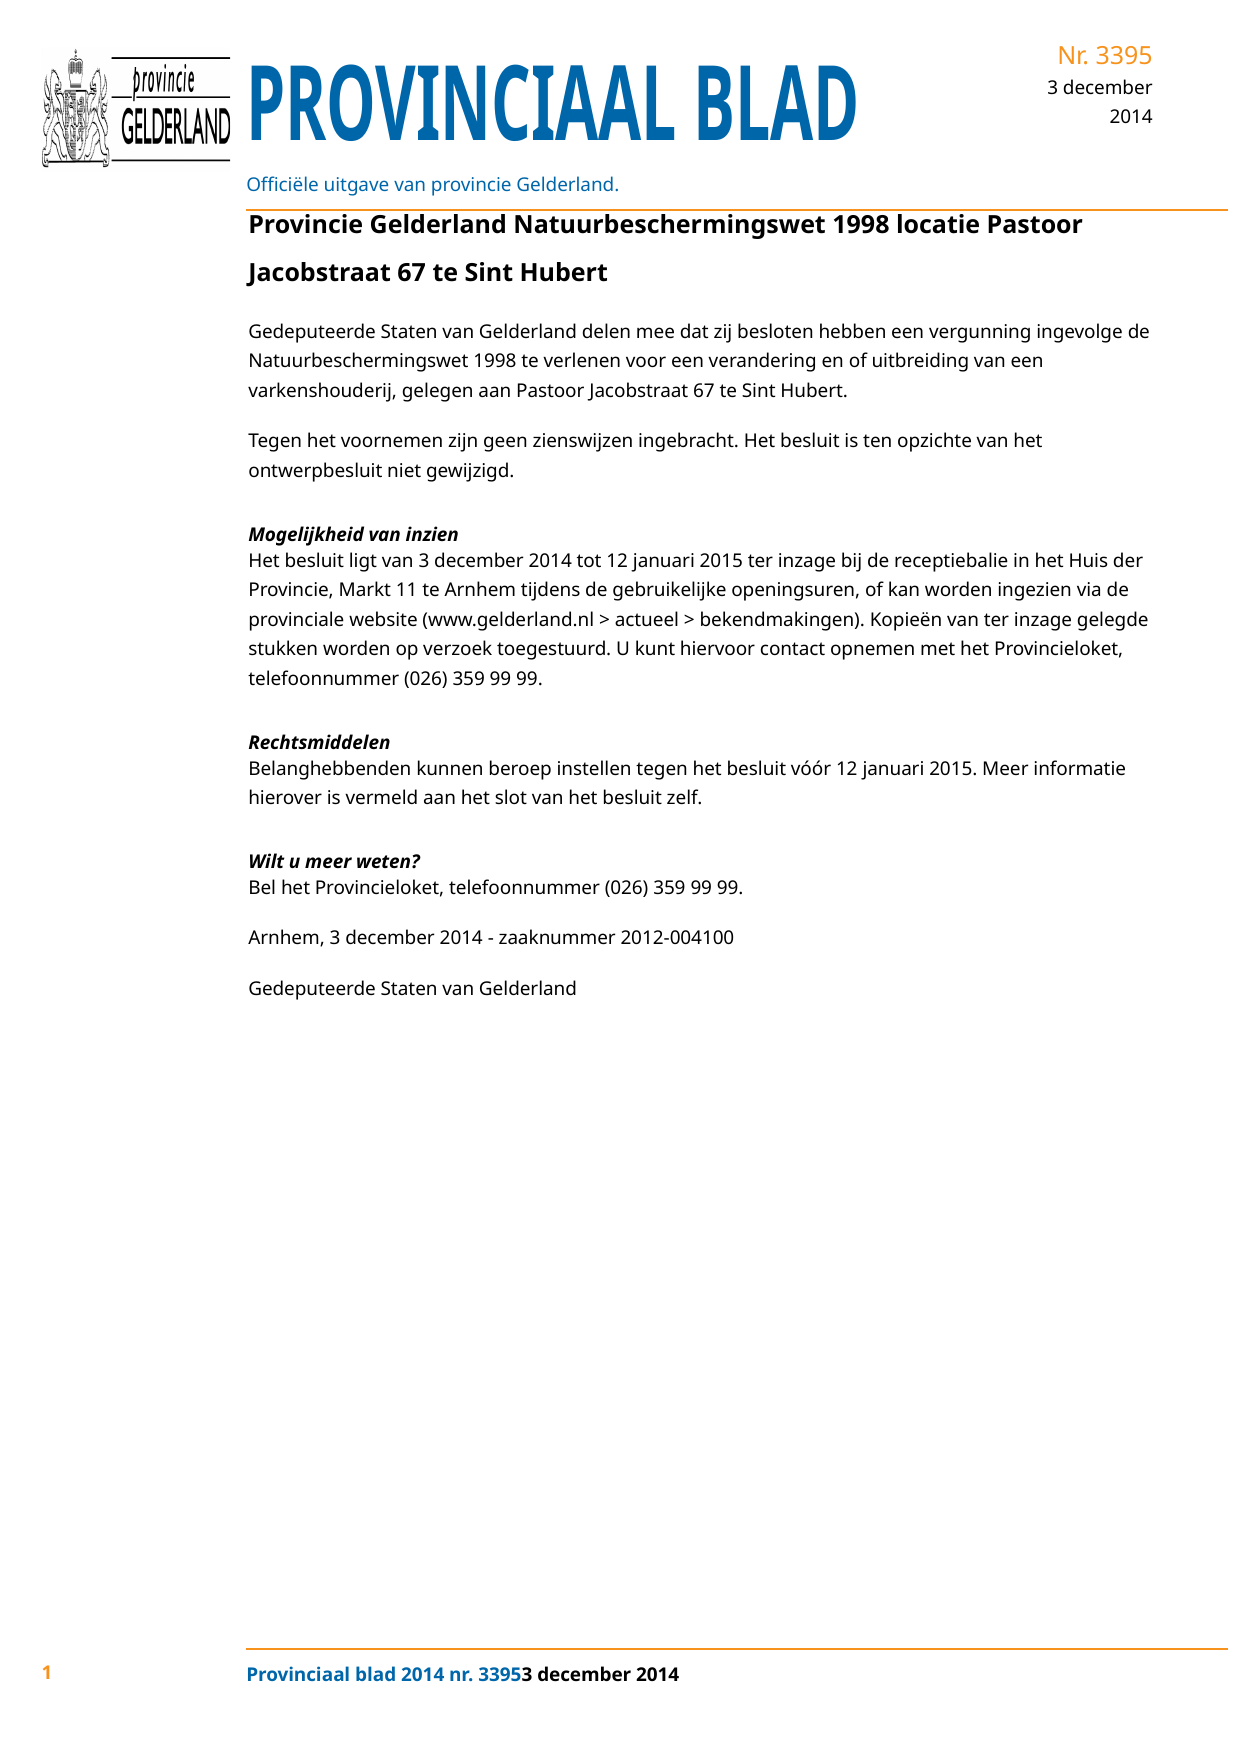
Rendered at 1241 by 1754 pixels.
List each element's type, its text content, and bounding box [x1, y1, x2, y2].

text Mogelijkheid van inzien [248, 521, 1152, 547]
text Provincie Gelderland Natuurbeschermingswet 1998 locatie Pastoor Jacobstraat 67 te Sint Hubert [248, 211, 1152, 288]
text Tegen het voornemen zijn geen zienswijzen ingebracht. Het besluit is ten opzichte van het ontwerpbesluit niet gewijzigd. [248, 427, 1152, 483]
text Het besluit ligt van 3 december 2014 tot 12 januari 2015 ter inzage bij de receptiebalie in het Huis der Provincie, Markt 11 te Arnhem tijdens de gebruikelijke openingsuren, of kan worden ingezien via de provinciale website (www.gelderland.nl > actueel > bekendmakingen). Kopieën van ter inzage gelegde stukken worden op verzoek toegestuurd. U kunt hiervoor contact opnemen met het Provincieloket, telefoonnummer (026) 359 99 99. [248, 547, 1152, 691]
text Belanghebbenden kunnen beroep instellen tegen het besluit vóór 12 januari 2015. Meer informatie hierover is vermeld aan het slot van het besluit zelf. [248, 755, 1152, 810]
picture [41, 47, 231, 172]
text Arnhem, 3 december 2014 - zaaknummer 2012-004100 [248, 924, 1152, 950]
text Rechtsmiddelen [248, 729, 1152, 755]
text Gedeputeerde Staten van Gelderland delen mee dat zij besloten hebben een vergunning ingevolge de Natuurbeschermingswet 1998 te verlenen voor een verandering en of uitbreiding van een varkenshouderij, gelegen aan Pastoor Jacobstraat 67 te Sint Hubert. [248, 318, 1152, 403]
text Gedeputeerde Staten van Gelderland [248, 975, 1152, 1001]
text Wilt u meer weten? [248, 848, 1152, 874]
text Bel het Provincieloket, telefoonnummer (026) 359 99 99. [248, 874, 1152, 900]
